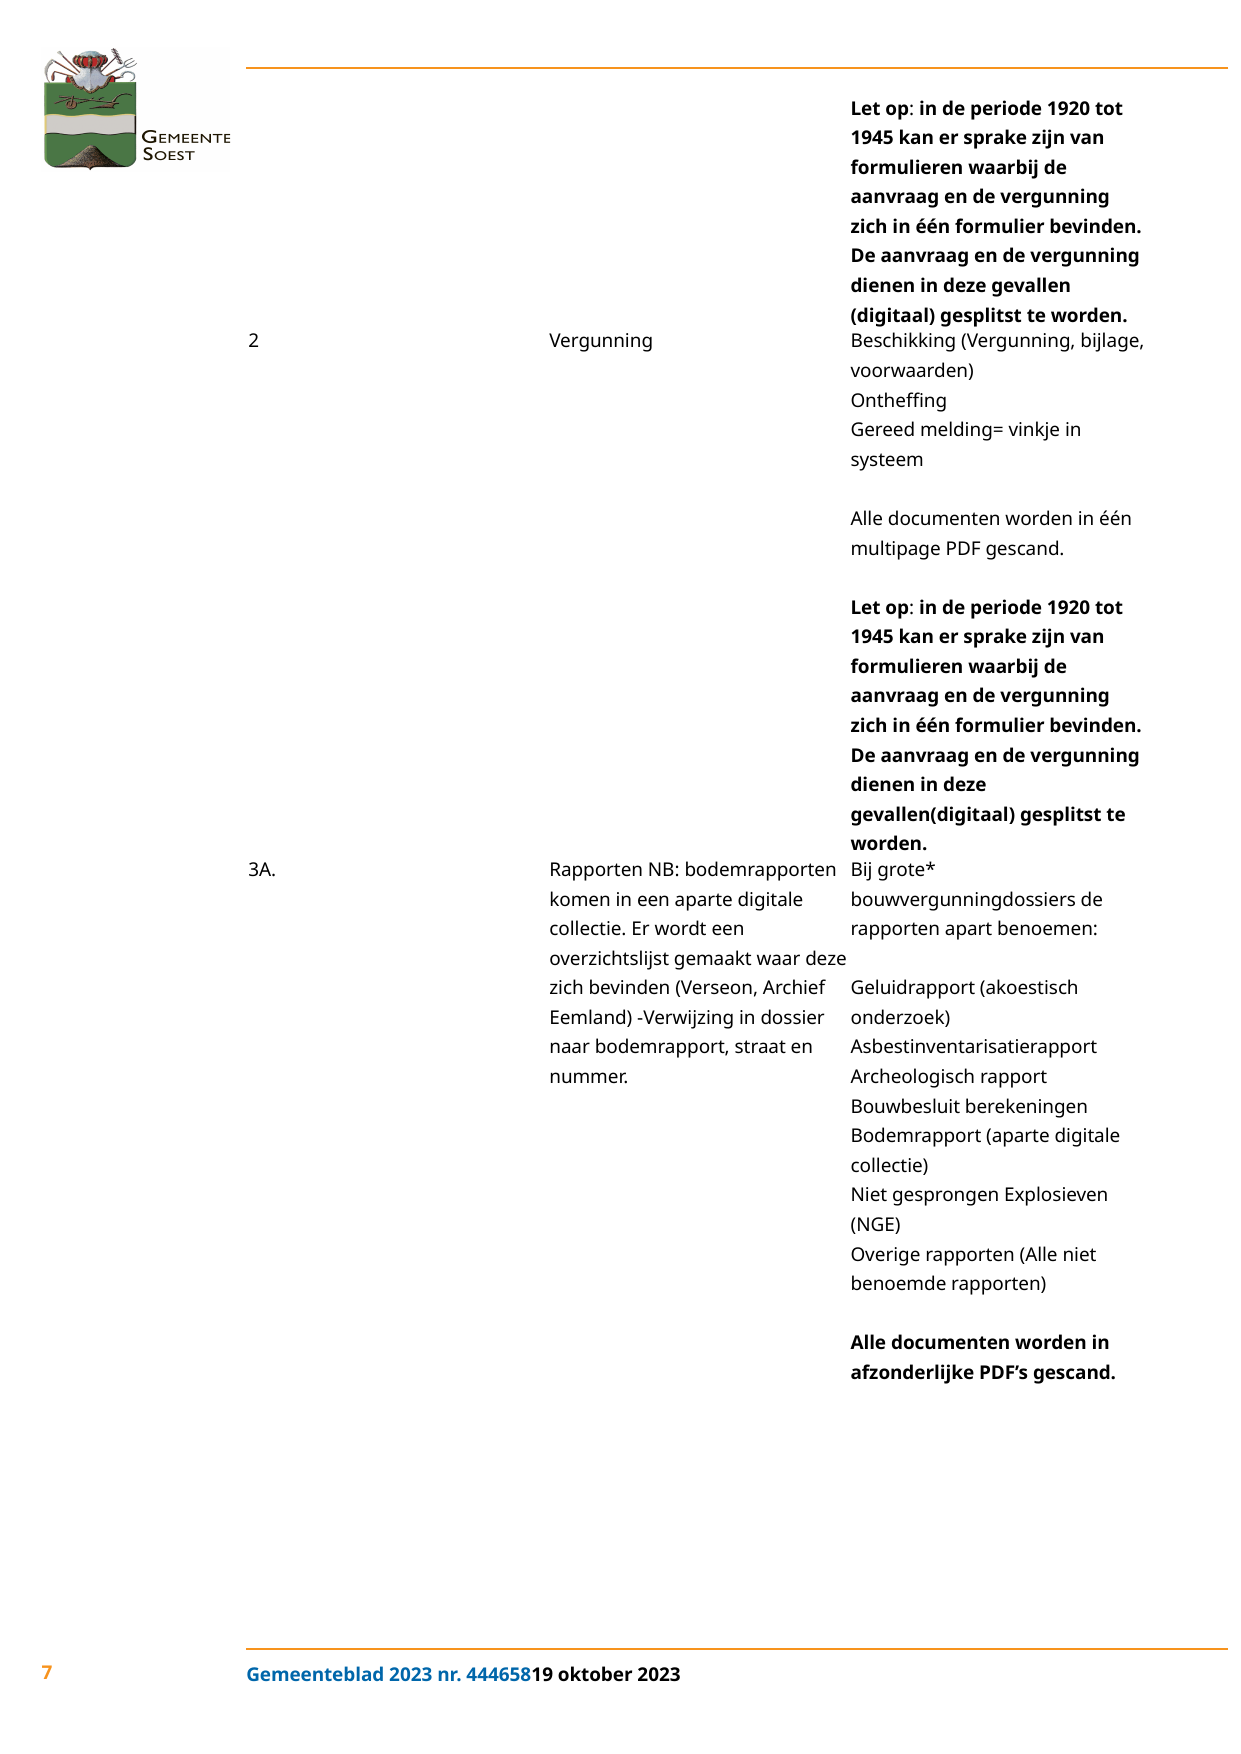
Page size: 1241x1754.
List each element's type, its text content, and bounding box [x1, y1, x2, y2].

table_cell Rapporten NB: bodemrapporten komen in een aparte digitale collectie. Er wordt een overzichtslijst gemaakt waar deze zich bevinden (Verseon, Archief Eemland) -Verwijzing in dossier naar bodemrapport, straat en nummer. [549, 856, 850, 1385]
table_cell Beschikking (Vergunning, bijlage, voorwaarden) Ontheffing Gereed melding= vinkje in systeem Alle documenten worden in één multipage PDF gescand. Let op: in de periode 1920 tot 1945 kan er sprake zijn van formulieren waarbij de aanvraag en de vergunning zich in één formulier bevinden. De aanvraag en de vergunning dienen in deze gevallen(digitaal) gesplitst te worden. [850, 328, 1152, 856]
table_cell [549, 95, 850, 328]
table_cell 3A. [248, 856, 549, 1385]
table_cell Let op: in de periode 1920 tot 1945 kan er sprake zijn van formulieren waarbij de aanvraag en de vergunning zich in één formulier bevinden. De aanvraag en de vergunning dienen in deze gevallen (digitaal) gesplitst te worden. [850, 95, 1152, 328]
picture [41, 47, 231, 172]
table_cell [248, 95, 549, 328]
table_cell 2 [248, 328, 549, 856]
table_cell Bij grote* bouwvergunningdossiers de rapporten apart benoemen: Geluidrapport (akoestisch onderzoek) Asbestinventarisatierapport Archeologisch rapport Bouwbesluit berekeningen Bodemrapport (aparte digitale collectie) Niet gesprongen Explosieven (NGE) Overige rapporten (Alle niet benoemde rapporten) Alle documenten worden in afzonderlijke PDF’s gescand. [850, 856, 1152, 1385]
table_cell Vergunning [549, 328, 850, 856]
